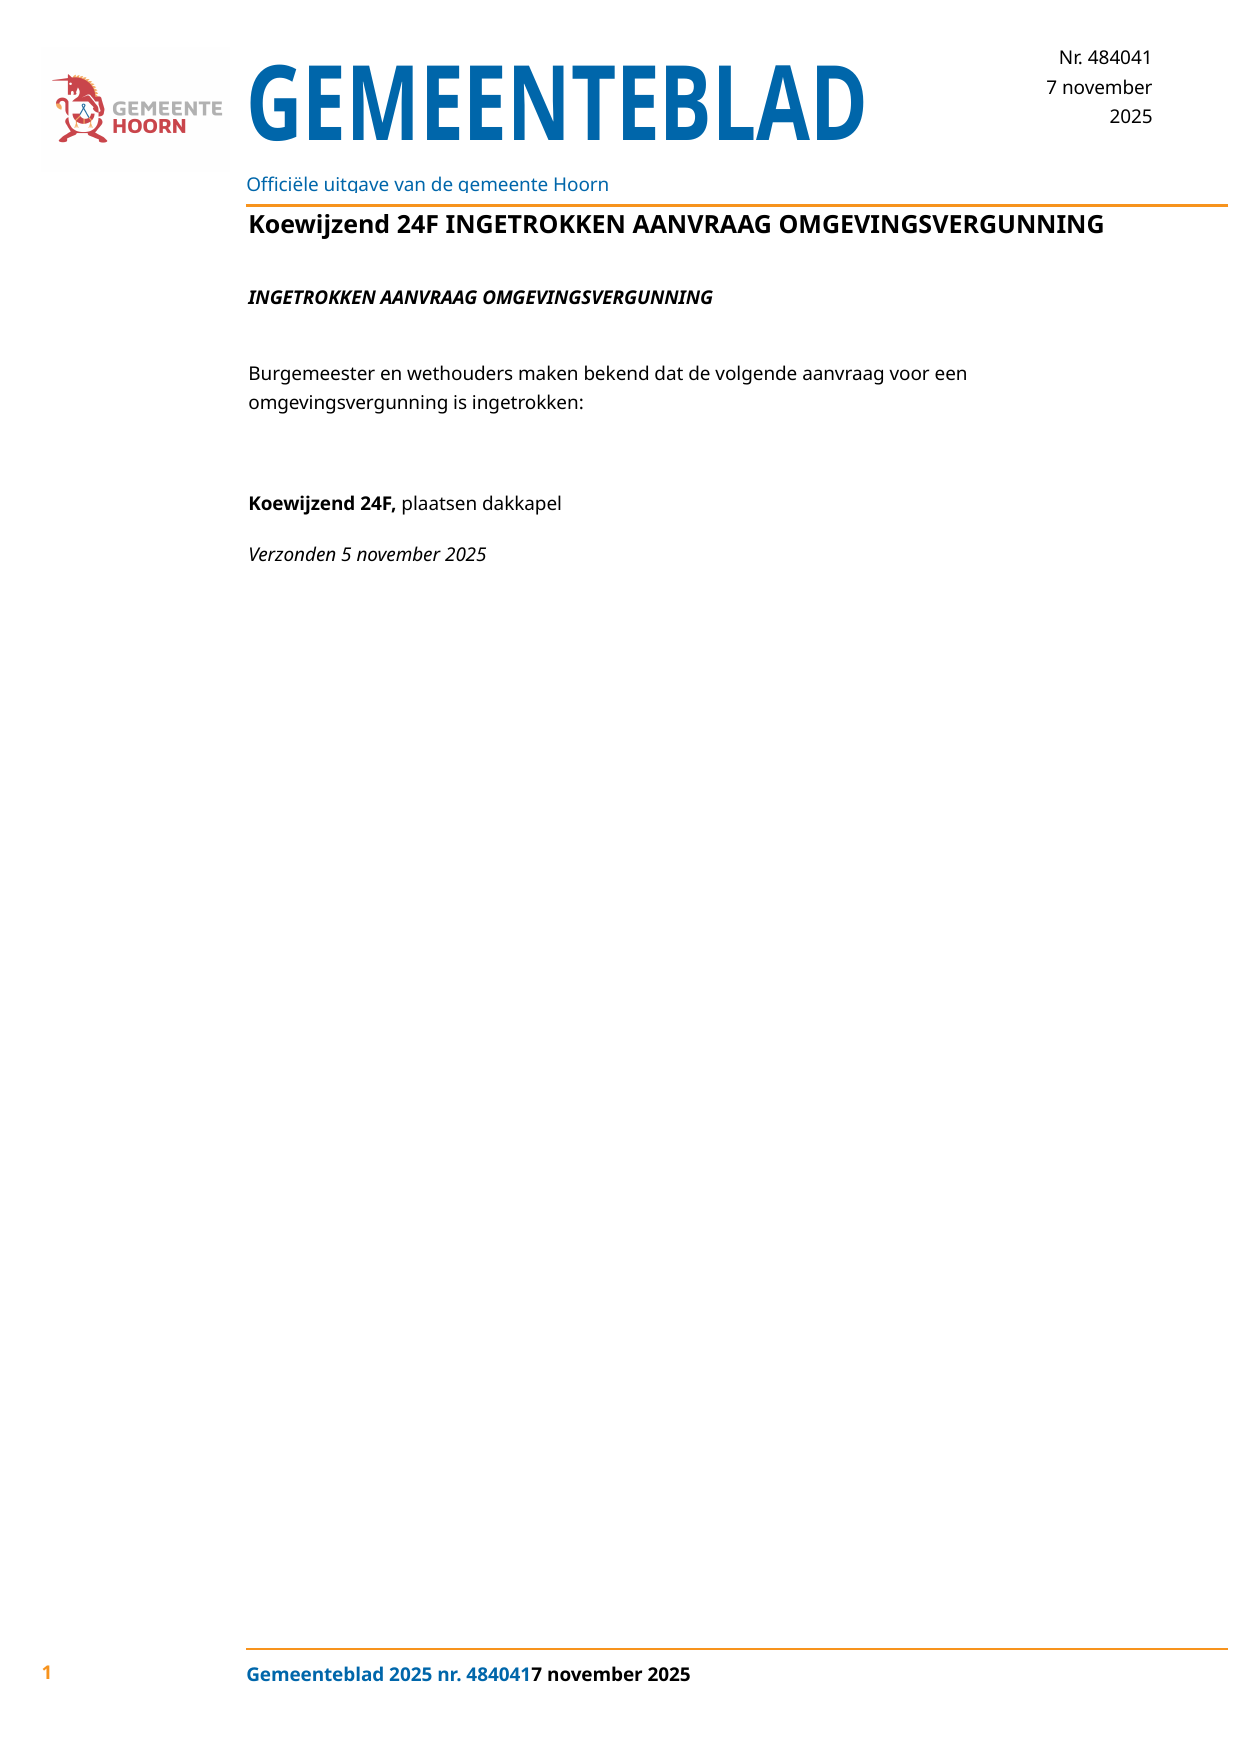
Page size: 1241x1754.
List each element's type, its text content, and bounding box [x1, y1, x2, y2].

picture [41, 47, 231, 172]
text Koewijzend 24F INGETROKKEN AANVRAAG OMGEVINGSVERGUNNING [248, 207, 1152, 241]
text Verzonden 5 november 2025 [248, 541, 1152, 567]
text Burgemeester en wethouders maken bekend dat de volgende aanvraag voor een omgevingsvergunning is ingetrokken: [248, 360, 1152, 415]
text Koewijzend 24F, plaatsen dakkapel [248, 490, 1152, 516]
text INGETROKKEN AANVRAAG OMGEVINGSVERGUNNING [248, 284, 1152, 309]
